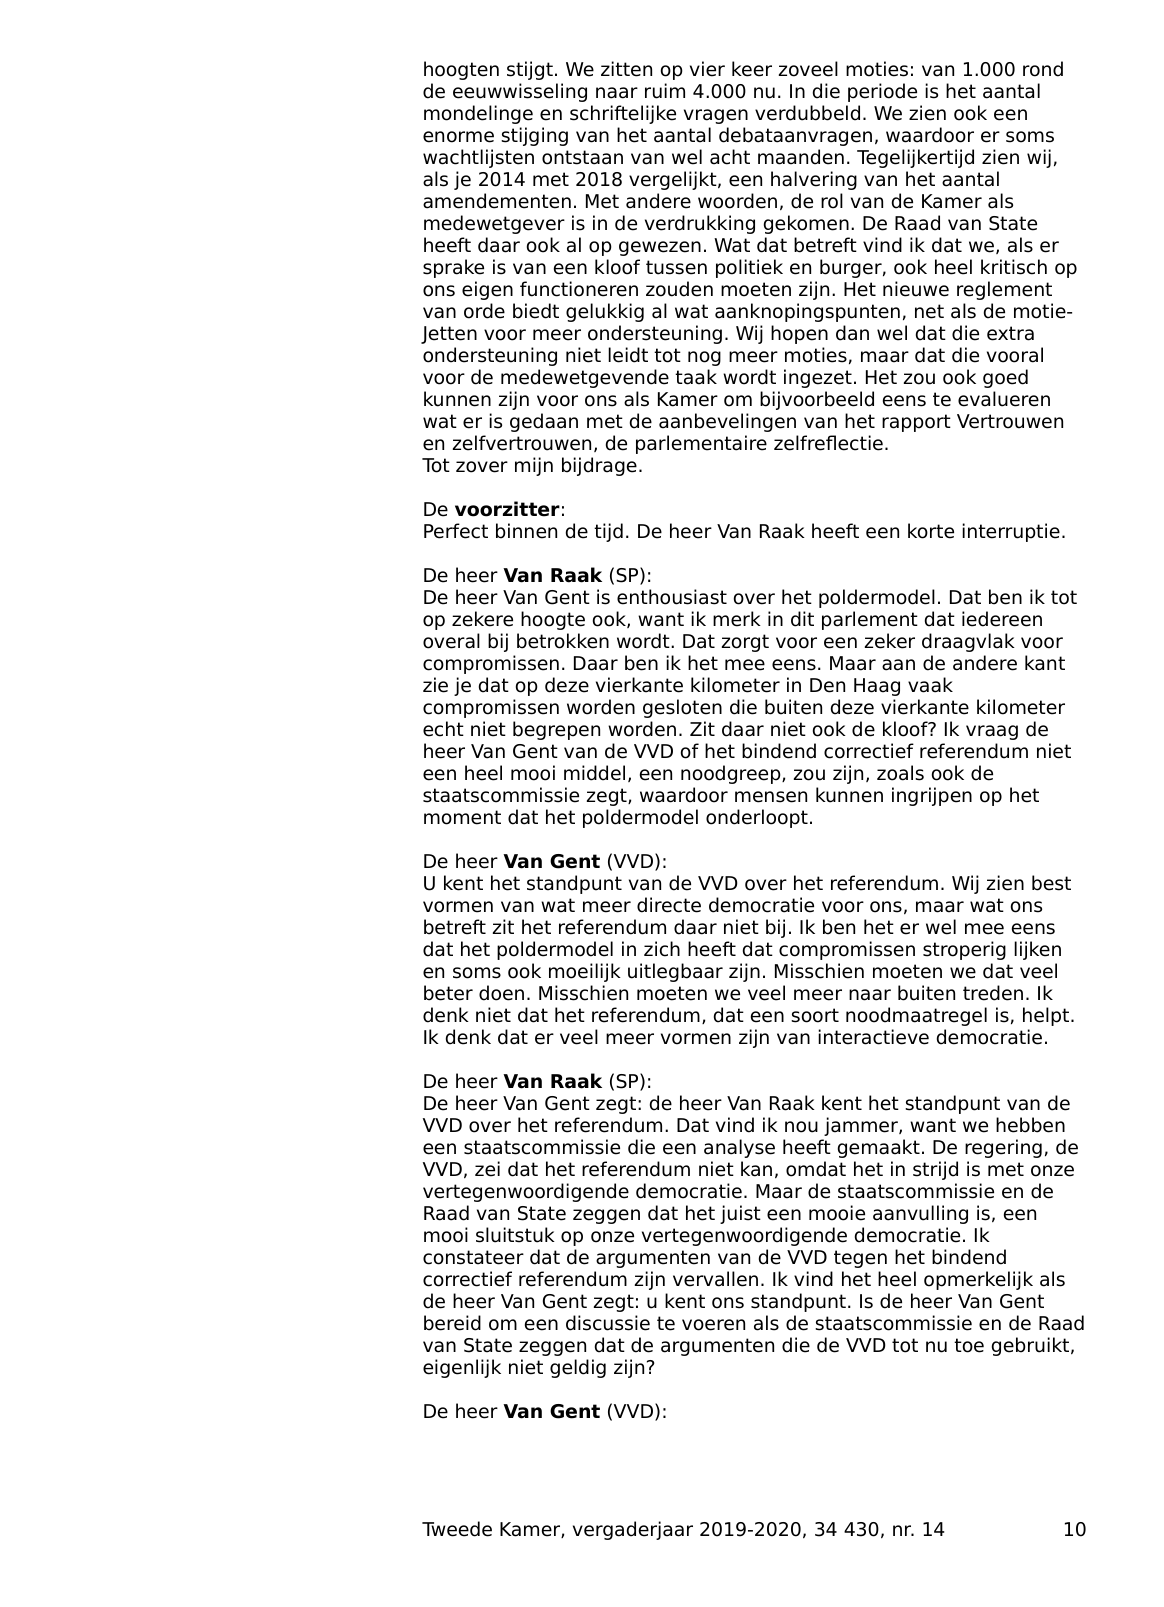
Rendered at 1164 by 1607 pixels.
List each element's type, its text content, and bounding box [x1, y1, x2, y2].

text De heer Van Gent (VVD): [422, 851, 1087, 873]
text De heer Van Gent (VVD): [422, 1401, 1087, 1423]
text De heer Van Raak (SP): [422, 1071, 1087, 1093]
text Tot zover mijn bijdrage. [422, 455, 1087, 477]
text hoogten stijgt. We zitten op vier keer zoveel moties: van 1.000 rond de eeuwwisseling naar ruim 4.000 nu. In die periode is het aantal mondelinge en schriftelijke vragen verdubbeld. We zien ook een enorme stijging van het aantal debataanvragen, waardoor er soms wachtlijsten ontstaan van wel acht maanden. Tegelijkertijd zien wij, als je 2014 met 2018 vergelijkt, een halvering van het aantal amendementen. Met andere woorden, de rol van de Kamer als medewetgever is in de verdrukking gekomen. De Raad van State heeft daar ook al op gewezen. Wat dat betreft vind ik dat we, als er sprake is van een kloof tussen politiek en burger, ook heel kritisch op ons eigen functioneren zouden moeten zijn. Het nieuwe reglement van orde biedt gelukkig al wat aanknopingspunten, net als de motie-Jetten voor meer ondersteuning. Wij hopen dan wel dat die extra ondersteuning niet leidt tot nog meer moties, maar dat die vooral voor de medewetgevende taak wordt ingezet. Het zou ook goed kunnen zijn voor ons als Kamer om bijvoorbeeld eens te evalueren wat er is gedaan met de aanbevelingen van het rapport Vertrouwen en zelfvertrouwen, de parlementaire zelfreflectie. [422, 59, 1087, 455]
text U kent het standpunt van de VVD over het referendum. Wij zien best vormen van wat meer directe democratie voor ons, maar wat ons betreft zit het referendum daar niet bij. Ik ben het er wel mee eens dat het poldermodel in zich heeft dat compromissen stroperig lijken en soms ook moeilijk uitlegbaar zijn. Misschien moeten we dat veel beter doen. Misschien moeten we veel meer naar buiten treden. Ik denk niet dat het referendum, dat een soort noodmaatregel is, helpt. Ik denk dat er veel meer vormen zijn van interactieve democratie. [422, 873, 1087, 1049]
text De voorzitter: [422, 499, 1087, 521]
text Perfect binnen de tijd. De heer Van Raak heeft een korte interruptie. [422, 521, 1087, 543]
text De heer Van Gent zegt: de heer Van Raak kent het standpunt van de VVD over het referendum. Dat vind ik nou jammer, want we hebben een staatscommissie die een analyse heeft gemaakt. De regering, de VVD, zei dat het referendum niet kan, omdat het in strijd is met onze vertegenwoordigende democratie. Maar de staatscommissie en de Raad van State zeggen dat het juist een mooie aanvulling is, een mooi sluitstuk op onze vertegenwoordigende democratie. Ik constateer dat de argumenten van de VVD tegen het bindend correctief referendum zijn vervallen. Ik vind het heel opmerkelijk als de heer Van Gent zegt: u kent ons standpunt. Is de heer Van Gent bereid om een discussie te voeren als de staatscommissie en de Raad van State zeggen dat de argumenten die de VVD tot nu toe gebruikt, eigenlijk niet geldig zijn? [422, 1093, 1087, 1379]
text De heer Van Gent is enthousiast over het poldermodel. Dat ben ik tot op zekere hoogte ook, want ik merk in dit parlement dat iedereen overal bij betrokken wordt. Dat zorgt voor een zeker draagvlak voor compromissen. Daar ben ik het mee eens. Maar aan de andere kant zie je dat op deze vierkante kilometer in Den Haag vaak compromissen worden gesloten die buiten deze vierkante kilometer echt niet begrepen worden. Zit daar niet ook de kloof? Ik vraag de heer Van Gent van de VVD of het bindend correctief referendum niet een heel mooi middel, een noodgreep, zou zijn, zoals ook de staatscommissie zegt, waardoor mensen kunnen ingrijpen op het moment dat het poldermodel onderloopt. [422, 587, 1087, 829]
text De heer Van Raak (SP): [422, 565, 1087, 587]
